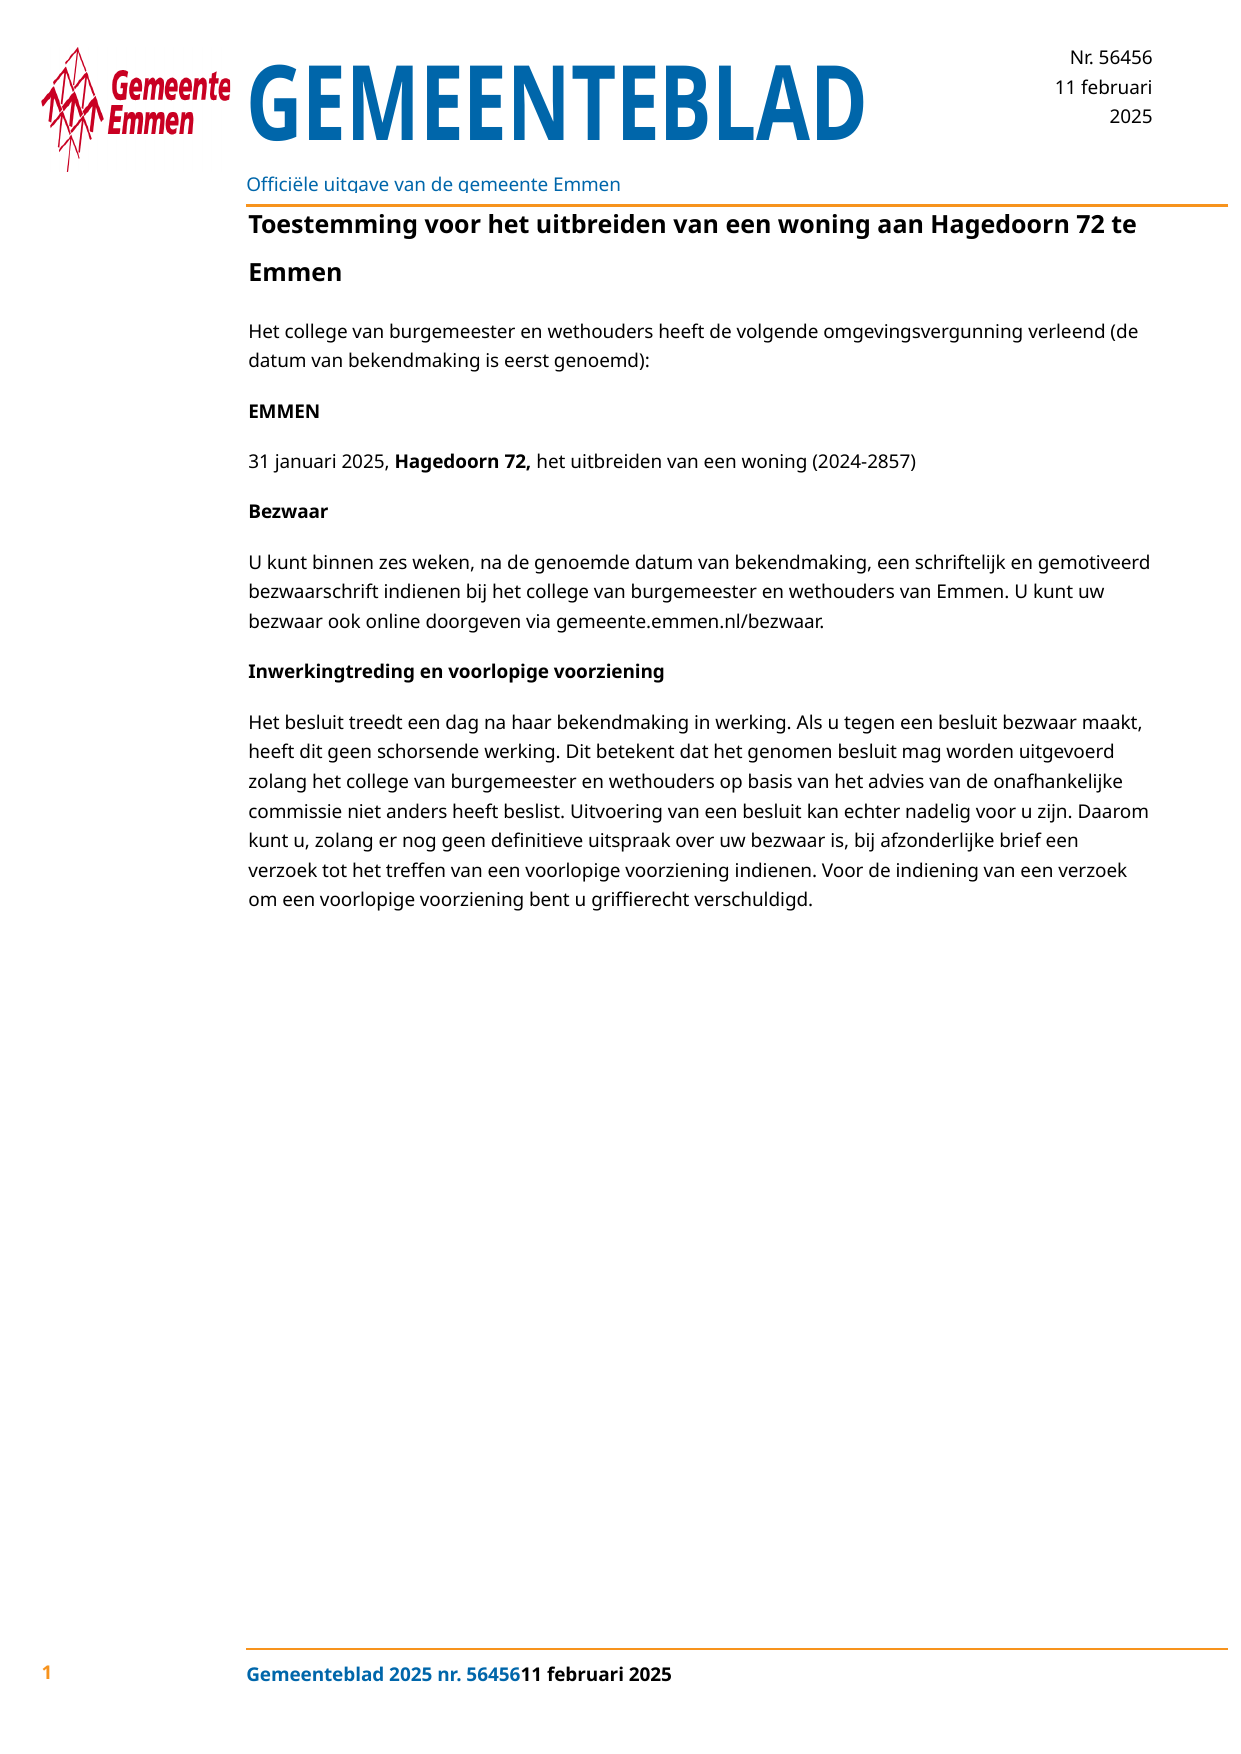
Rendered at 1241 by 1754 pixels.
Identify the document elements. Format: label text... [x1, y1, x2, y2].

text Bezwaar [248, 499, 1152, 524]
text Het besluit treedt een dag na haar bekendmaking in werking. Als u tegen een besluit bezwaar maakt, heeft dit geen schorsende werking. Dit betekent dat het genomen besluit mag worden uitgevoerd zolang het college van burgemeester en wethouders op basis van het advies van de onafhankelijke commissie niet anders heeft beslist. Uitvoering van een besluit kan echter nadelig voor u zijn. Daarom kunt u, zolang er nog geen definitieve uitspraak over uw bezwaar is, bij afzonderlijke brief een verzoek tot het treffen van een voorlopige voorziening indienen. Voor de indiening van een verzoek om een voorlopige voorziening bent u griffierecht verschuldigd. [248, 709, 1152, 912]
text Toestemming voor het uitbreiden van een woning aan Hagedoorn 72 te Emmen [248, 207, 1152, 288]
text 31 januari 2025, Hagedoorn 72, het uitbreiden van een woning (2024-2857) [248, 448, 1152, 474]
text Inwerkingtreding en voorlopige voorziening [248, 659, 1152, 684]
picture [41, 47, 231, 172]
text EMMEN [248, 398, 1152, 424]
text U kunt binnen zes weken, na de genoemde datum van bekendmaking, een schriftelijk en gemotiveerd bezwaarschrift indienen bij het college van burgemeester en wethouders van Emmen. U kunt uw bezwaar ook online doorgeven via gemeente.emmen.nl/bezwaar. [248, 549, 1152, 634]
text Het college van burgemeester en wethouders heeft de volgende omgevingsvergunning verleend (de datum van bekendmaking is eerst genoemd): [248, 318, 1152, 373]
